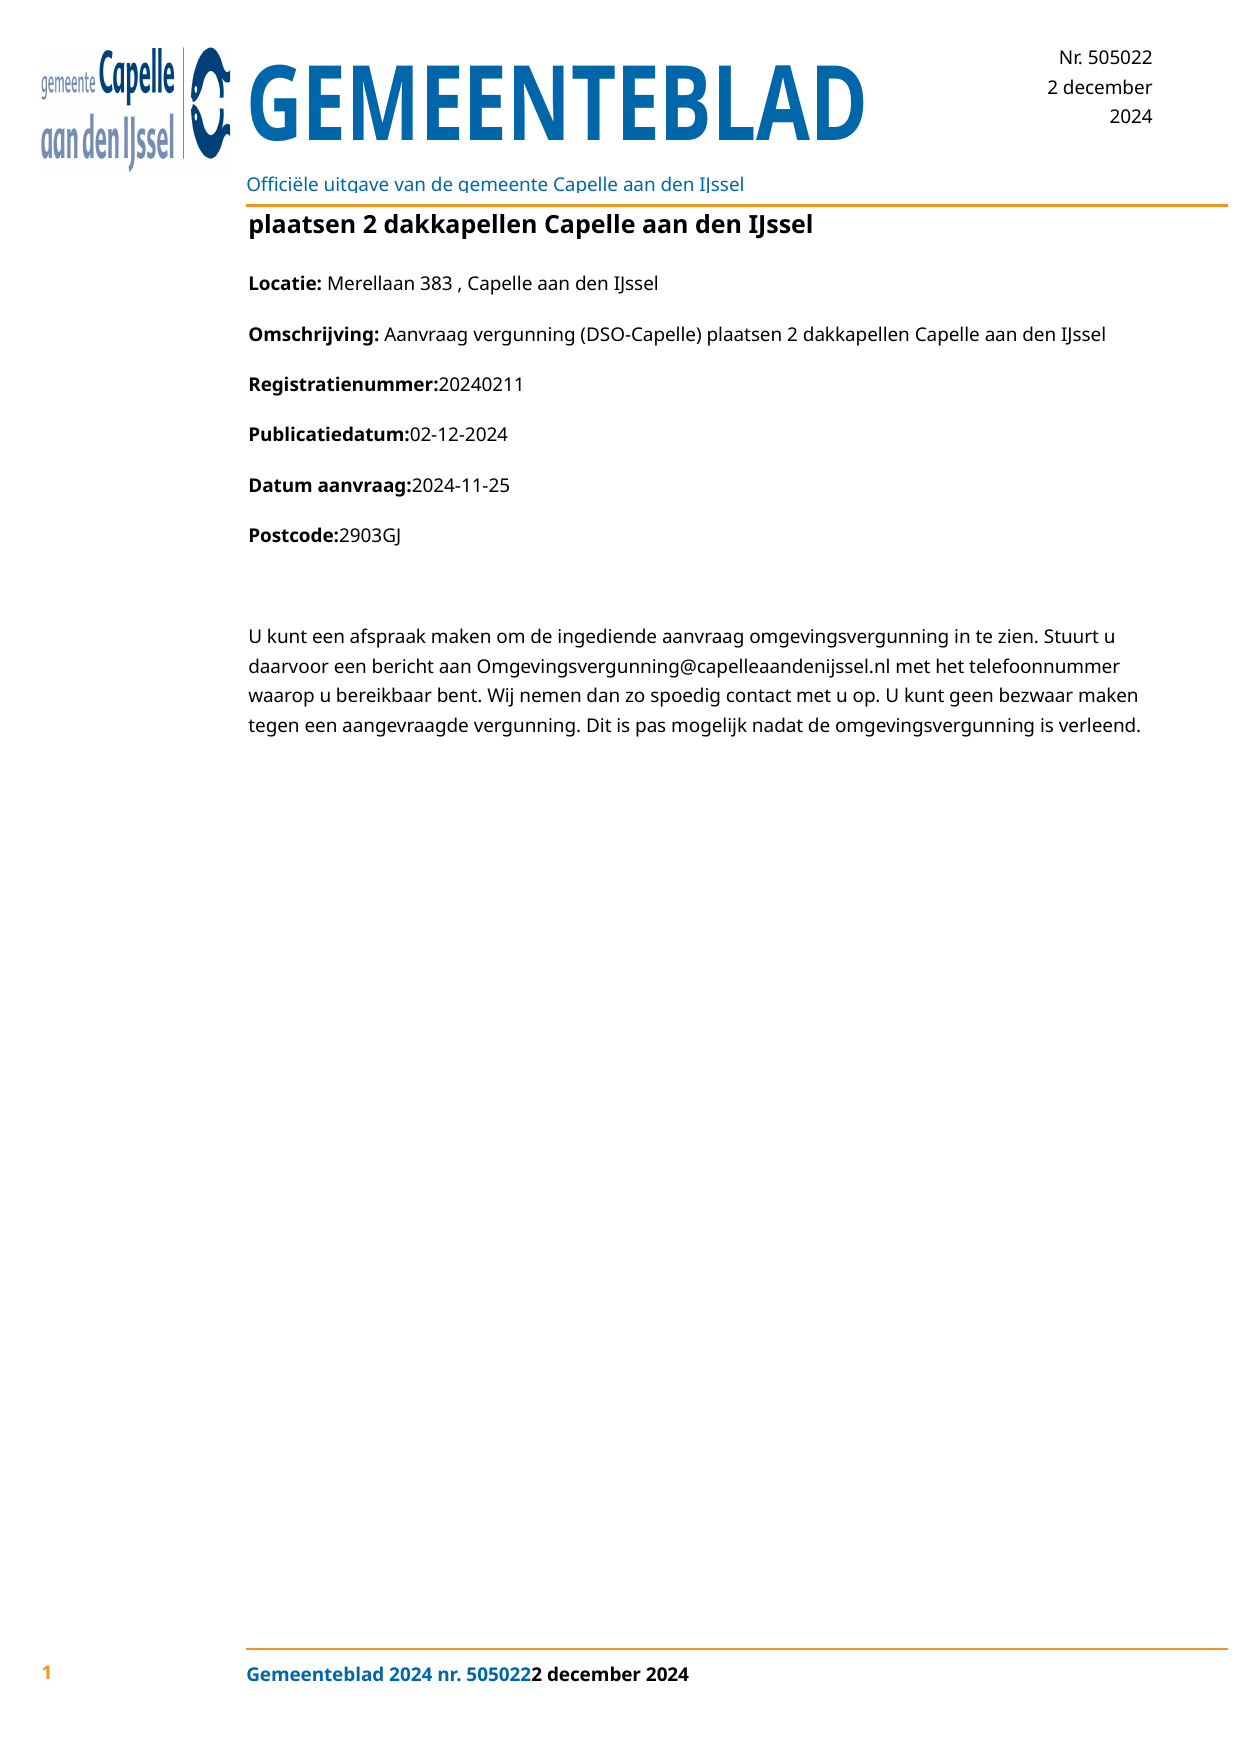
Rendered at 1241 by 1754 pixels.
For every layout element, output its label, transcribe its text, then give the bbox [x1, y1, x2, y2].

picture [41, 47, 231, 172]
text Datum aanvraag:2024-11-25 [248, 472, 1152, 498]
text Locatie: Merellaan 383 , Capelle aan den IJssel [248, 270, 1152, 296]
text Publicatiedatum:02-12-2024 [248, 422, 1152, 447]
text plaatsen 2 dakkapellen Capelle aan den IJssel [248, 207, 1152, 241]
text U kunt een afspraak maken om de ingediende aanvraag omgevingsvergunning in te zien. Stuurt u daarvoor een bericht aan Omgevingsvergunning@capelleaandenijssel.nl met het telefoonnummer waarop u bereikbaar bent. Wij nemen dan zo spoedig contact met u op. U kunt geen bezwaar maken tegen een aangevraagde vergunning. Dit is pas mogelijk nadat de omgevingsvergunning is verleend. [248, 623, 1152, 738]
text Postcode:2903GJ [248, 522, 1152, 548]
text Registratienummer:20240211 [248, 371, 1152, 397]
text Omschrijving: Aanvraag vergunning (DSO-Capelle) plaatsen 2 dakkapellen Capelle aan den IJssel [248, 321, 1152, 346]
